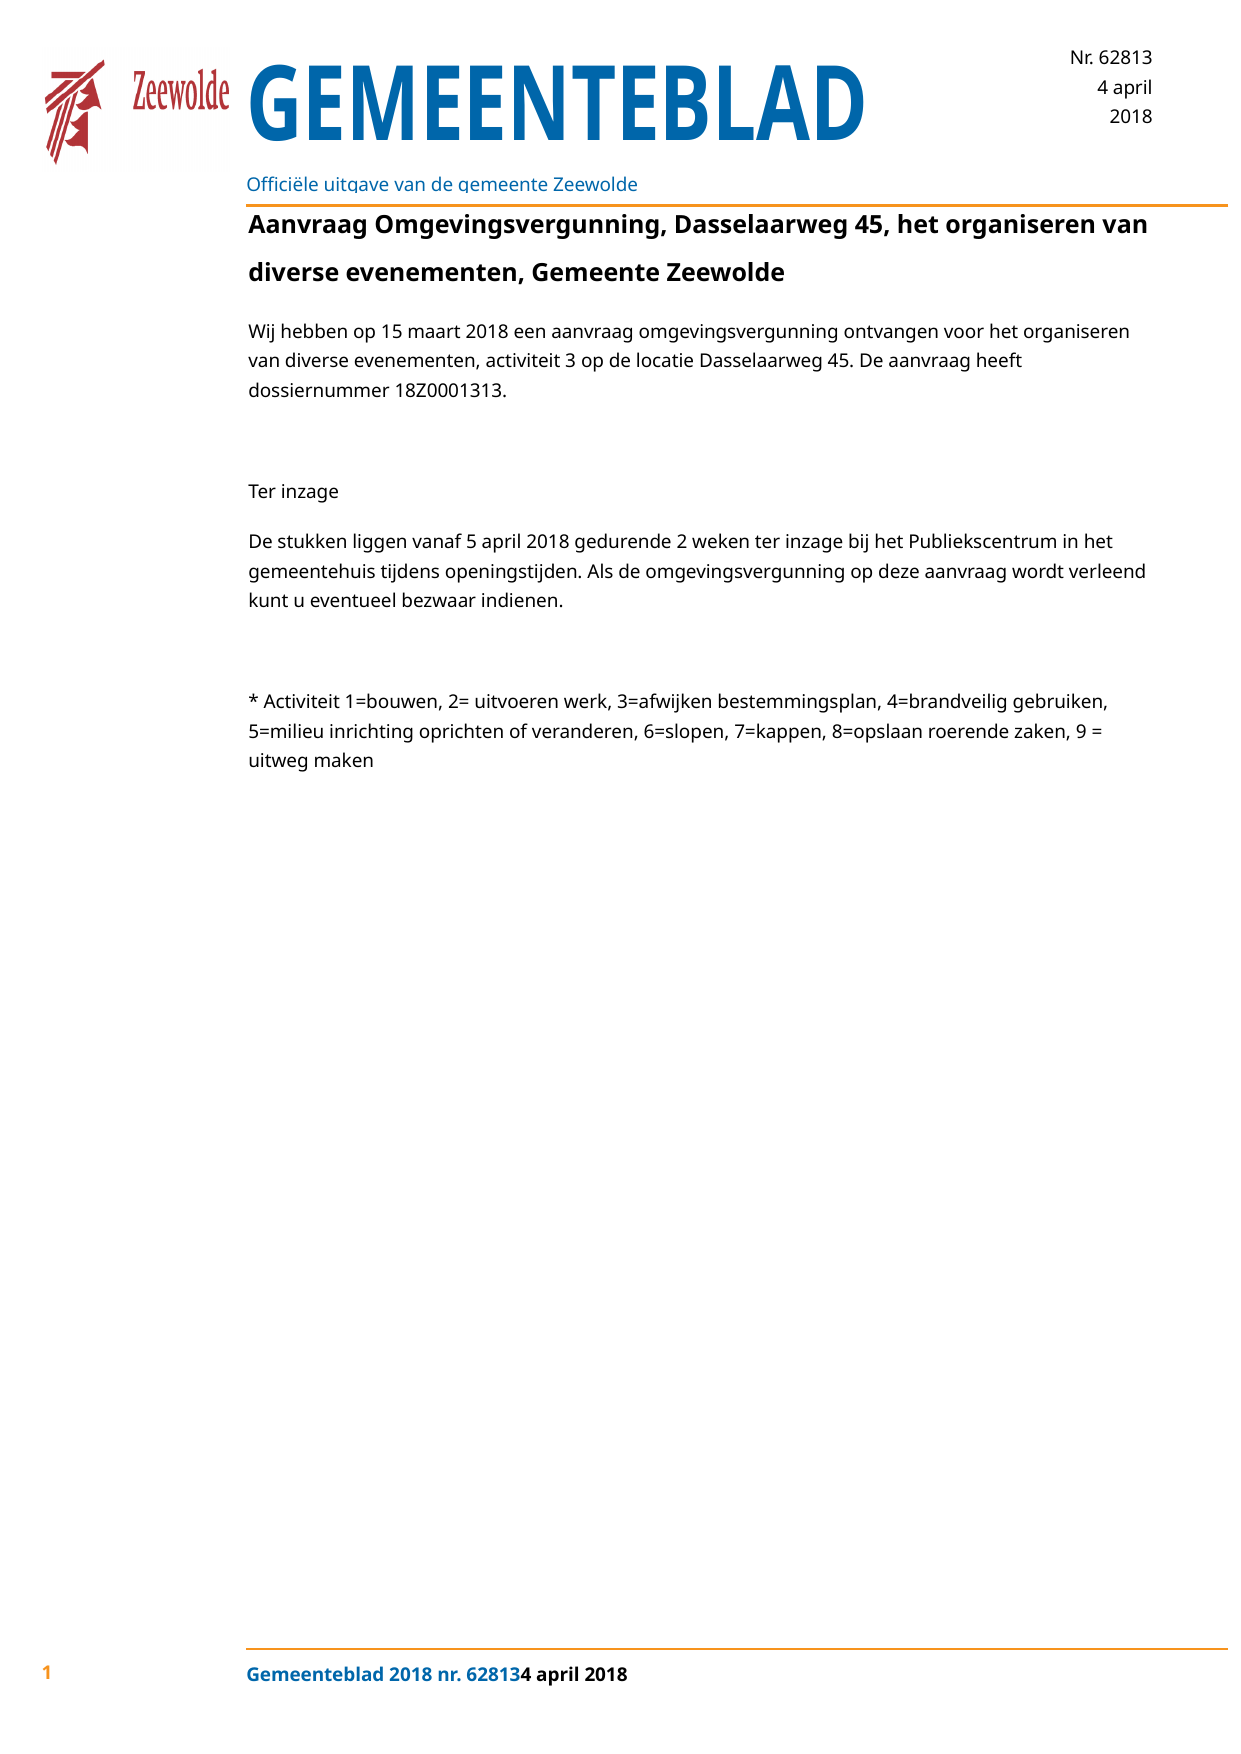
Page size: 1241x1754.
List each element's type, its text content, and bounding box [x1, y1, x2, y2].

text Ter inzage [248, 478, 1152, 504]
picture [41, 47, 231, 172]
text De stukken liggen vanaf 5 april 2018 gedurende 2 weken ter inzage bij het Publiekscentrum in het gemeentehuis tijdens openingstijden. Als de omgevingsvergunning op deze aanvraag wordt verleend kunt u eventueel bezwaar indienen. [248, 528, 1152, 613]
text * Activiteit 1=bouwen, 2= uitvoeren werk, 3=afwijken bestemmingsplan, 4=brandveilig gebruiken, 5=milieu inrichting oprichten of veranderen, 6=slopen, 7=kappen, 8=opslaan roerende zaken, 9 = uitweg maken [248, 688, 1152, 773]
text Wij hebben op 15 maart 2018 een aanvraag omgevingsvergunning ontvangen voor het organiseren van diverse evenementen, activiteit 3 op de locatie Dasselaarweg 45. De aanvraag heeft dossiernummer 18Z0001313. [248, 318, 1152, 403]
text Aanvraag Omgevingsvergunning, Dasselaarweg 45, het organiseren van diverse evenementen, Gemeente Zeewolde [248, 207, 1152, 288]
